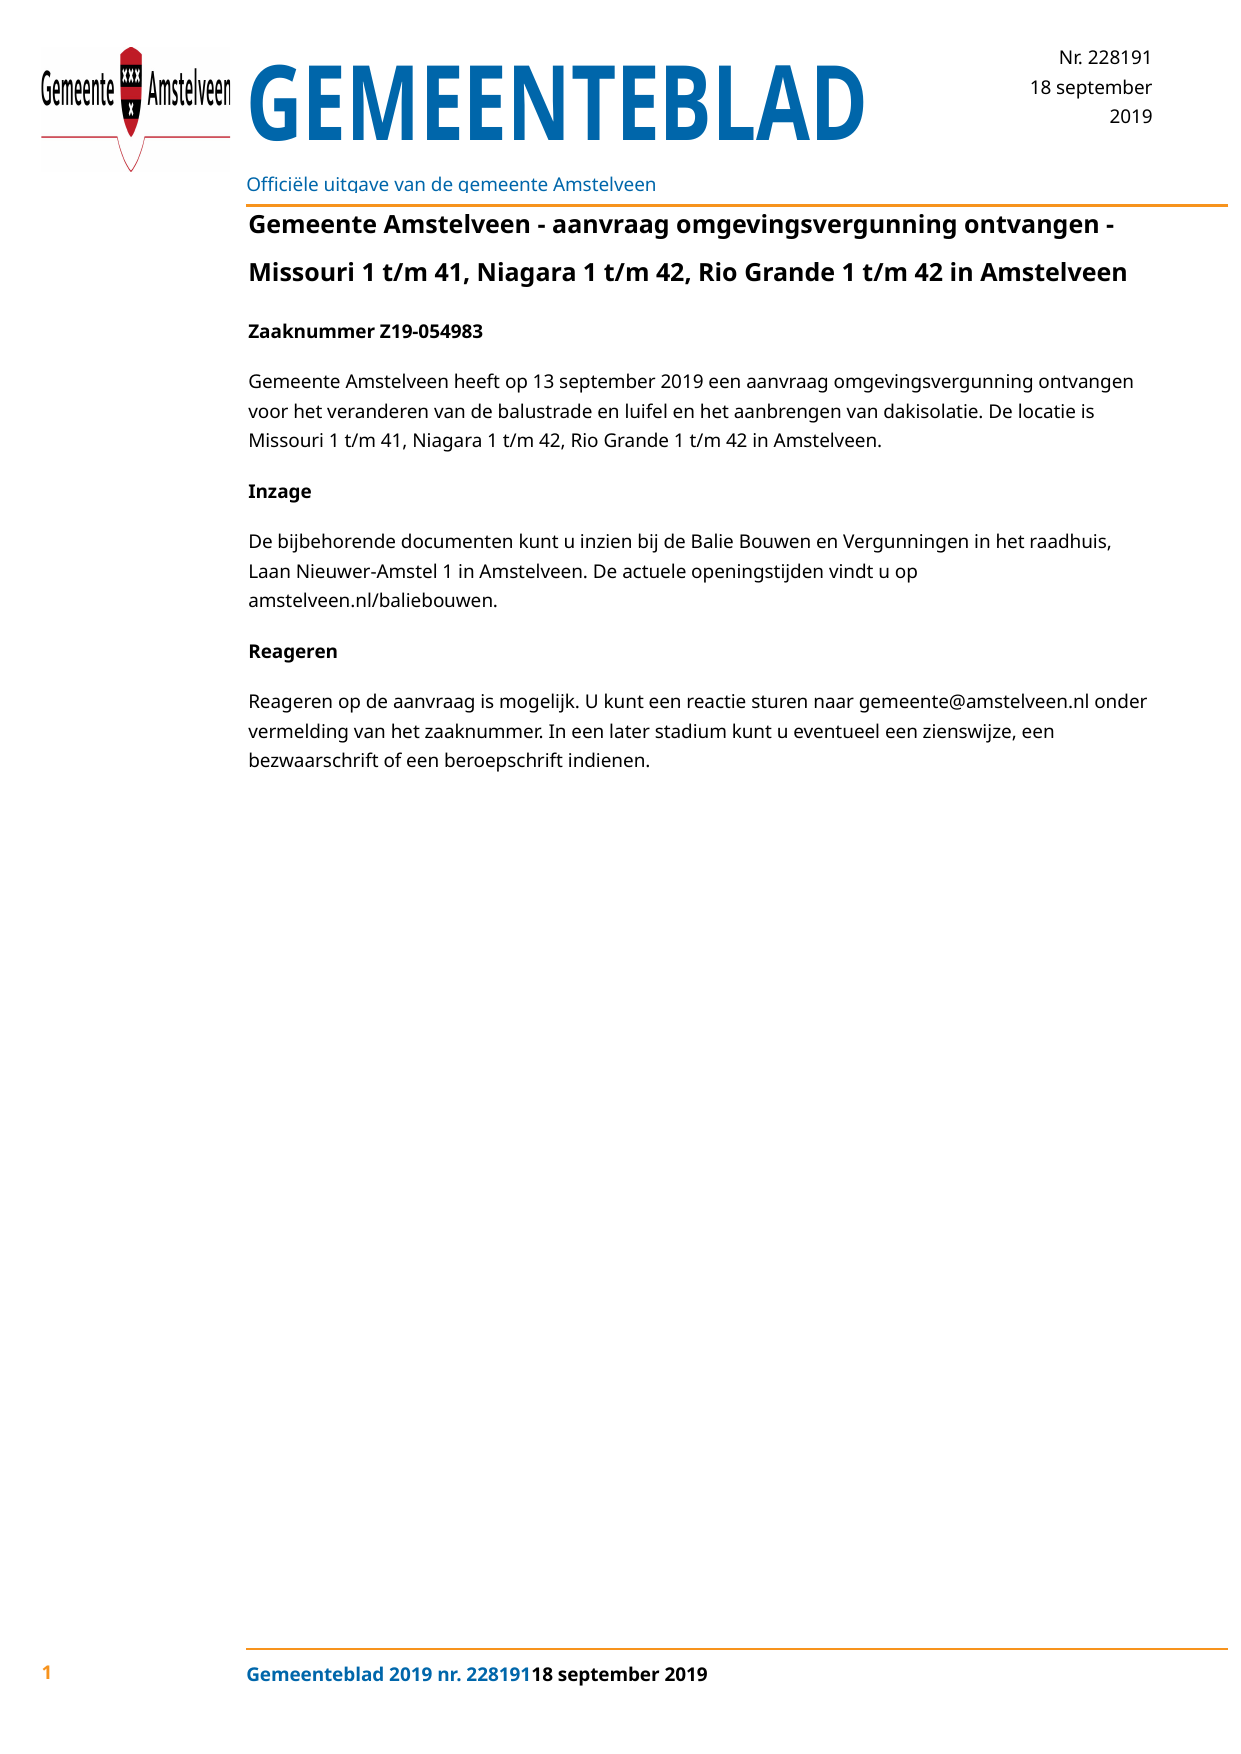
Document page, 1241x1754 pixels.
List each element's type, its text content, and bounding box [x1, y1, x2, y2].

text De bijbehorende documenten kunt u inzien bij de Balie Bouwen en Vergunningen in het raadhuis, Laan Nieuwer-Amstel 1 in Amstelveen. De actuele openingstijden vindt u op amstelveen.nl/baliebouwen. [248, 528, 1152, 613]
text Gemeente Amstelveen - aanvraag omgevingsvergunning ontvangen - Missouri 1 t/m 41, Niagara 1 t/m 42, Rio Grande 1 t/m 42 in Amstelveen [248, 207, 1152, 288]
text Inzage [248, 478, 1152, 504]
text Zaaknummer Z19-054983 [248, 318, 1152, 344]
text Reageren op de aanvraag is mogelijk. U kunt een reactie sturen naar gemeente@amstelveen.nl onder vermelding van het zaaknummer. In een later stadium kunt u eventueel een zienswijze, een bezwaarschrift of een beroepschrift indienen. [248, 688, 1152, 773]
picture [41, 47, 231, 172]
text Gemeente Amstelveen heeft op 13 september 2019 een aanvraag omgevingsvergunning ontvangen voor het veranderen van de balustrade en luifel en het aanbrengen van dakisolatie. De locatie is Missouri 1 t/m 41, Niagara 1 t/m 42, Rio Grande 1 t/m 42 in Amstelveen. [248, 368, 1152, 453]
text Reageren [248, 638, 1152, 664]
